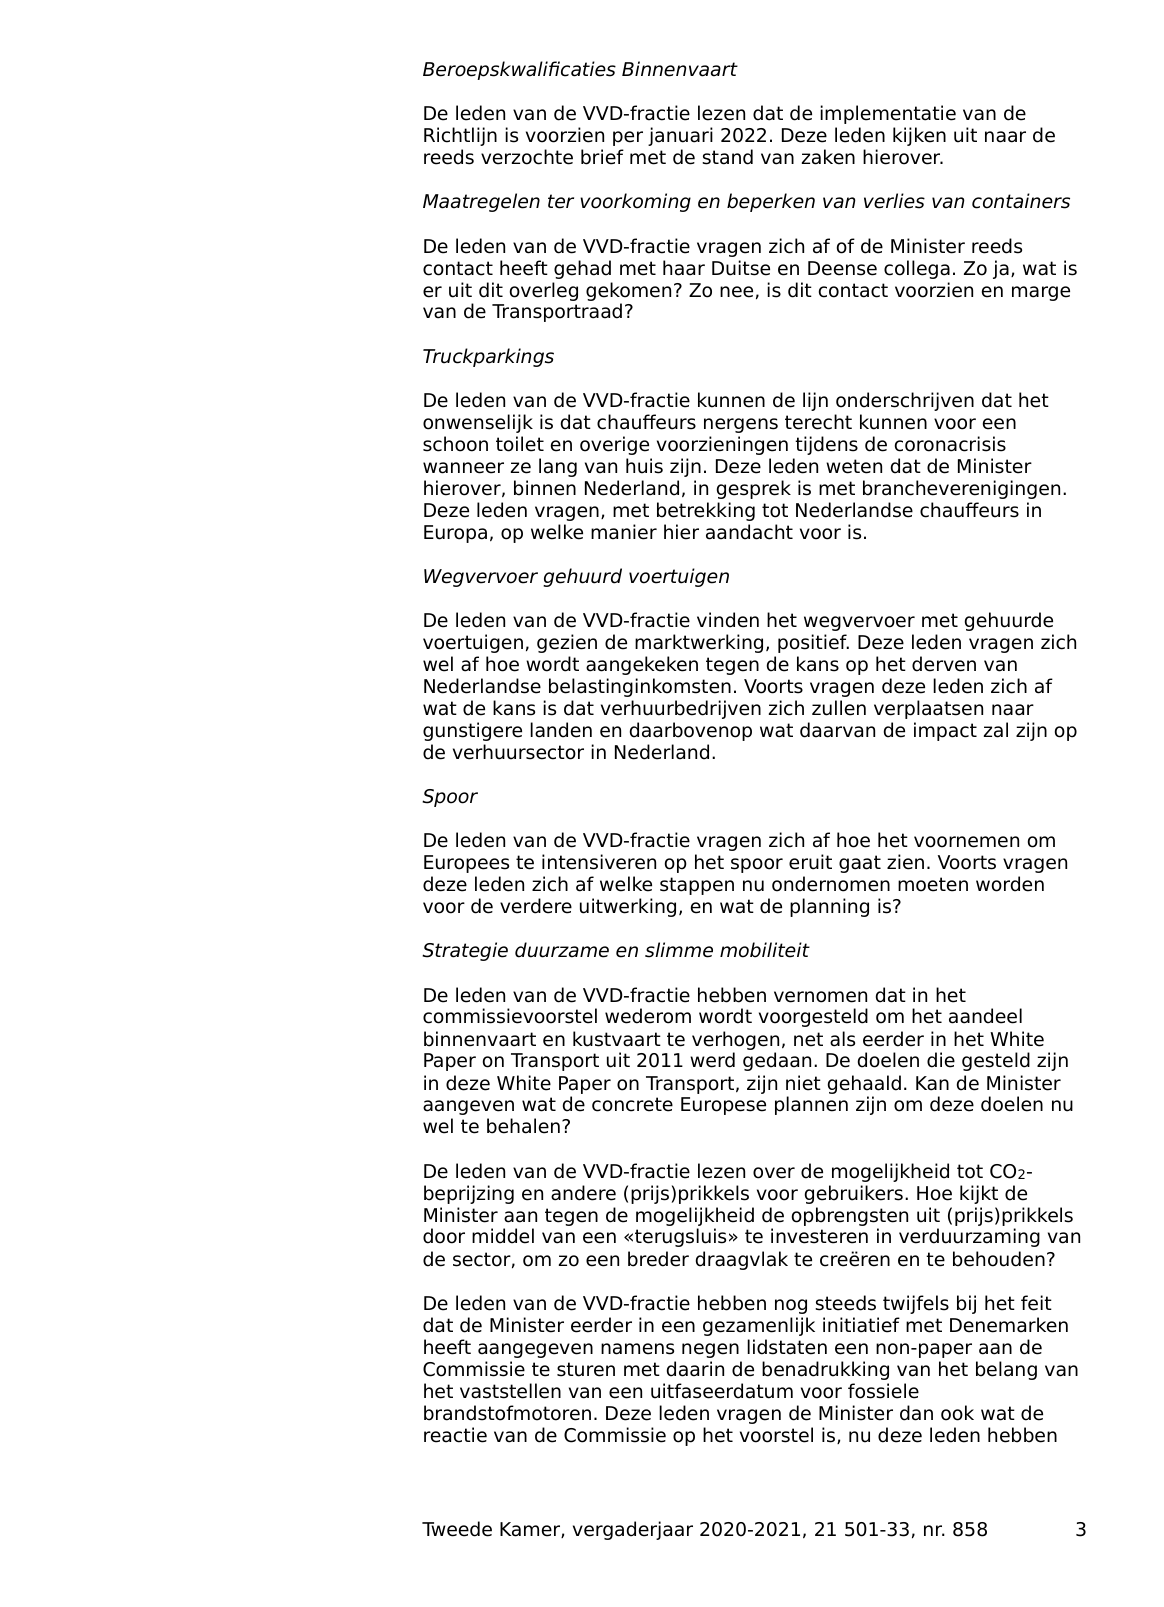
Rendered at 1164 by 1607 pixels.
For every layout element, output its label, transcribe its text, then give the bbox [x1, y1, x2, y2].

subtitle Spoor [422, 786, 1087, 808]
text De leden van de VVD-fractie vragen zich af hoe het voornemen om Europees te intensiveren op het spoor eruit gaat zien. Voorts vragen deze leden zich af welke stappen nu ondernomen moeten worden voor de verdere uitwerking, en wat de planning is? [422, 830, 1087, 918]
text De leden van de VVD-fractie vragen zich af of de Minister reeds contact heeft gehad met haar Duitse en Deense collega. Zo ja, wat is er uit dit overleg gekomen? Zo nee, is dit contact voorzien en marge van de Transportraad? [422, 236, 1087, 323]
subtitle Maatregelen ter voorkoming en beperken van verlies van containers [422, 191, 1087, 213]
subtitle Truckparkings [422, 346, 1087, 368]
text De leden van de VVD-fractie hebben nog steeds twijfels bij het feit dat de Minister eerder in een gezamenlijk initiatief met Denemarken heeft aangegeven namens negen lidstaten een non-paper aan de Commissie te sturen met daarin de benadrukking van het belang van het vaststellen van een uitfaseerdatum voor fossiele brandstofmotoren. Deze leden vragen de Minister dan ook wat de reactie van de Commissie op het voorstel is, nu deze leden hebben [422, 1293, 1087, 1446]
text De leden van de VVD-fractie kunnen de lijn onderschrijven dat het onwenselijk is dat chauffeurs nergens terecht kunnen voor een schoon toilet en overige voorzieningen tijdens de coronacrisis wanneer ze lang van huis zijn. Deze leden weten dat de Minister hierover, binnen Nederland, in gesprek is met brancheverenigingen. Deze leden vragen, met betrekking tot Nederlandse chauffeurs in Europa, op welke manier hier aandacht voor is. [422, 390, 1087, 544]
text De leden van de VVD-fractie lezen over de mogelijkheid tot CO2-beprijzing en andere (prijs)prikkels voor gebruikers. Hoe kijkt de Minister aan tegen de mogelijkheid de opbrengsten uit (prijs)prikkels door middel van een «terugsluis» te investeren in verduurzaming van de sector, om zo een breder draagvlak te creëren en te behouden? [422, 1161, 1087, 1270]
subtitle Wegvervoer gehuurd voertuigen [422, 566, 1087, 588]
subtitle Strategie duurzame en slimme mobiliteit [422, 940, 1087, 962]
subtitle Beroepskwalificaties Binnenvaart [422, 59, 1087, 81]
text De leden van de VVD-fractie vinden het wegvervoer met gehuurde voertuigen, gezien de marktwerking, positief. Deze leden vragen zich wel af hoe wordt aangekeken tegen de kans op het derven van Nederlandse belastinginkomsten. Voorts vragen deze leden zich af wat de kans is dat verhuurbedrijven zich zullen verplaatsen naar gunstigere landen en daarbovenop wat daarvan de impact zal zijn op de verhuursector in Nederland. [422, 610, 1087, 764]
text De leden van de VVD-fractie lezen dat de implementatie van de Richtlijn is voorzien per januari 2022. Deze leden kijken uit naar de reeds verzochte brief met de stand van zaken hierover. [422, 103, 1087, 169]
text De leden van de VVD-fractie hebben vernomen dat in het commissievoorstel wederom wordt voorgesteld om het aandeel binnenvaart en kustvaart te verhogen, net als eerder in het White Paper on Transport uit 2011 werd gedaan. De doelen die gesteld zijn in deze White Paper on Transport, zijn niet gehaald. Kan de Minister aangeven wat de concrete Europese plannen zijn om deze doelen nu wel te behalen? [422, 984, 1087, 1138]
